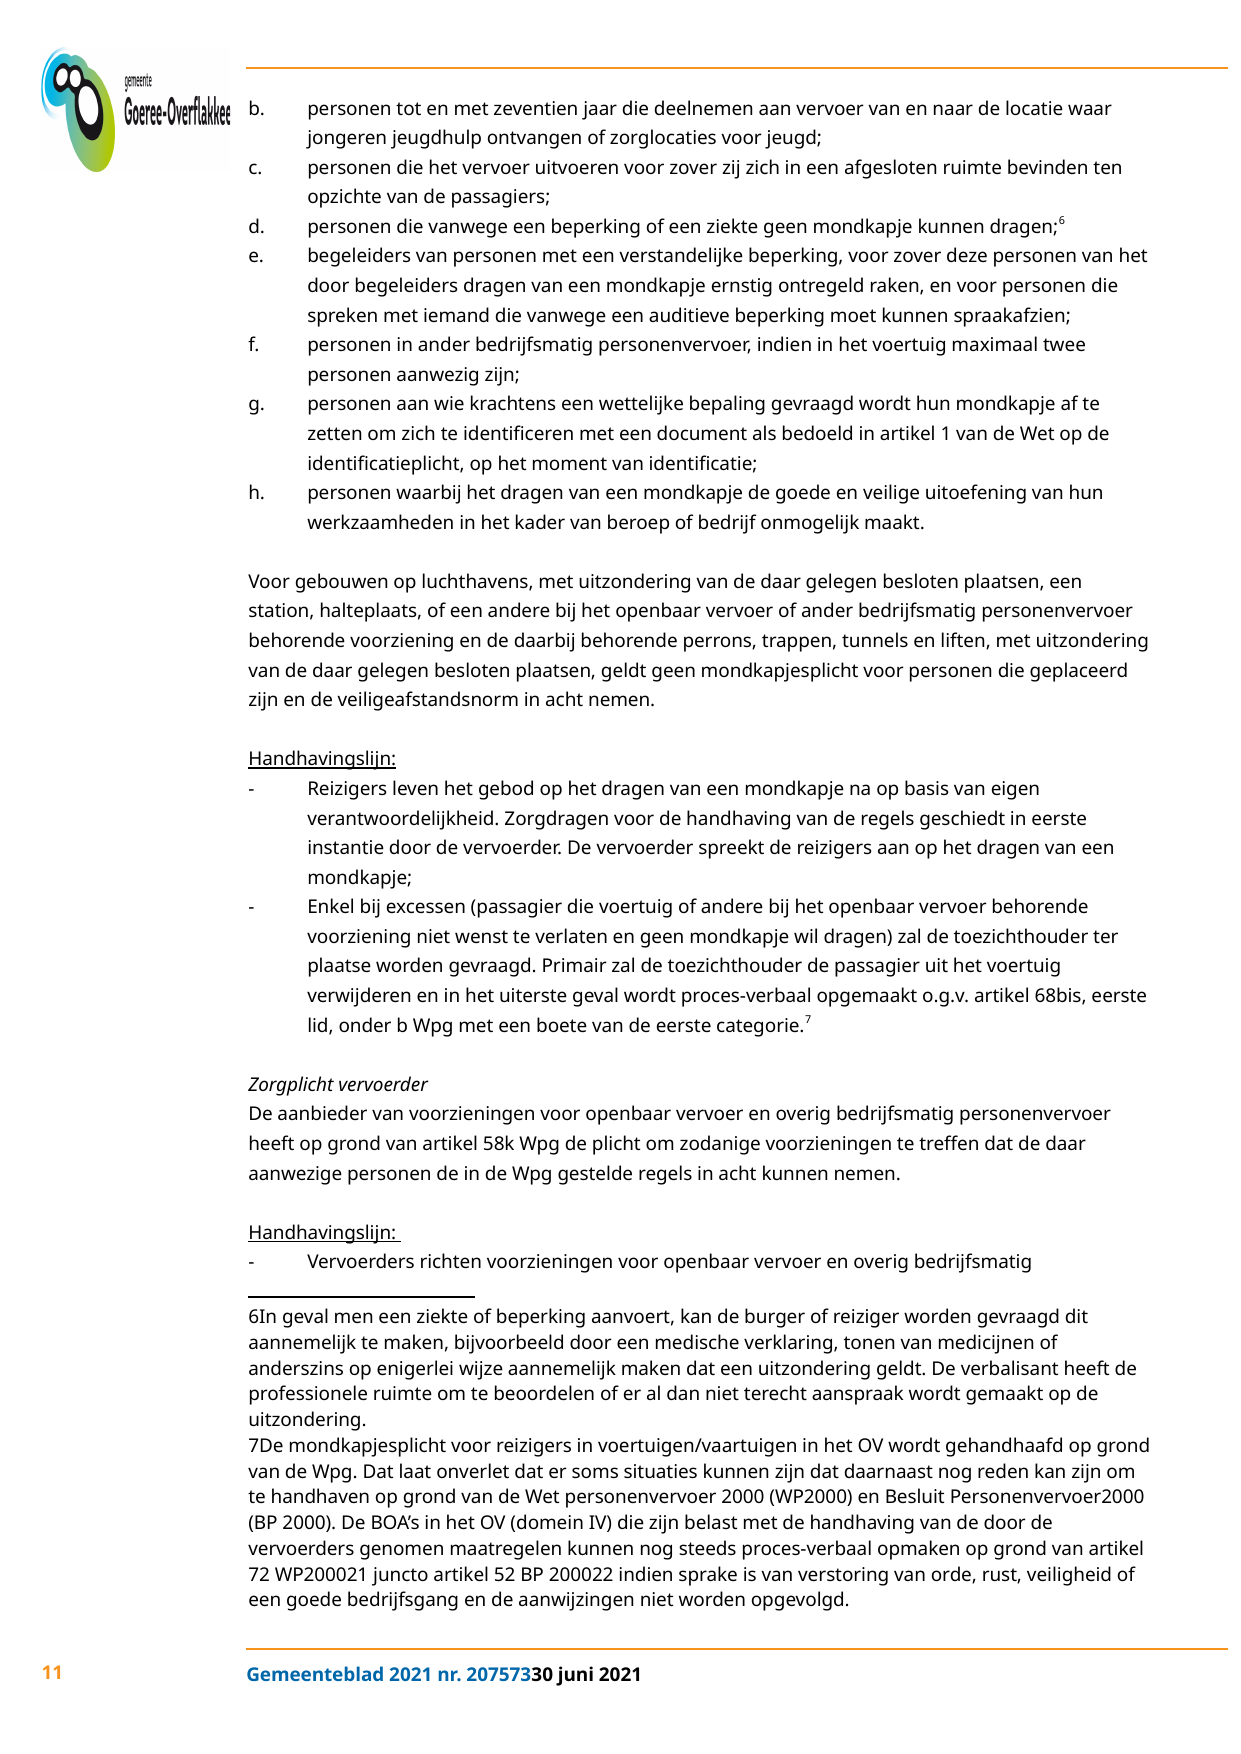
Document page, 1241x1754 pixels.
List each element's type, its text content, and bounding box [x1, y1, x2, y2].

list personen waarbij het dragen van een mondkapje de goede en veilige uitoefening van hun werkzaamheden in het kader van beroep of bedrijf onmogelijk maakt. [248, 479, 1152, 535]
list begeleiders van personen met een verstandelijke beperking, voor zover deze personen van het door begeleiders dragen van een mondkapje ernstig ontregeld raken, en voor personen die spreken met iemand die vanwege een auditieve beperking moet kunnen spraakafzien; [248, 243, 1152, 328]
list personen die vanwege een beperking of een ziekte geen mondkapje kunnen dragen; [248, 213, 1152, 239]
text De aanbieder van voorzieningen voor openbaar vervoer en overig bedrijfsmatig personenvervoer heeft op grond van artikel 58k Wpg de plicht om zodanige voorzieningen te treffen dat de daar aanwezige personen de in de Wpg gestelde regels in acht kunnen nemen. [248, 1101, 1152, 1186]
list De mondkapjesplicht voor reizigers in voertuigen/vaartuigen in het OV wordt gehandhaafd op grond van de Wpg. Dat laat onverlet dat er soms situaties kunnen zijn dat daarnaast nog reden kan zijn om te handhaven op grond van de Wet personenvervoer 2000 (WP2000) en Besluit Personenvervoer2000 (BP 2000). De BOA’s in het OV (domein IV) die zijn belast met de handhaving van de door de vervoerders genomen maatregelen kunnen nog steeds proces-verbaal opmaken op grond van artikel 72 WP200021 juncto artikel 52 BP 200022 indien sprake is van verstoring van orde, rust, veiligheid of een goede bedrijfsgang en de aanwijzingen niet worden opgevolgd. [248, 1432, 1152, 1612]
text Handhavingslijn: [248, 1219, 1152, 1245]
list personen in ander bedrijfsmatig personenvervoer, indien in het voertuig maximaal twee personen aanwezig zijn; [248, 331, 1152, 387]
list personen die het vervoer uitvoeren voor zover zij zich in een afgesloten ruimte bevinden ten opzichte van de passagiers; [248, 154, 1152, 209]
list personen aan wie krachtens een wettelijke bepaling gevraagd wordt hun mondkapje af te zetten om zich te identificeren met een document als bedoeld in artikel 1 van de Wet op de identificatieplicht, op het moment van identificatie; [248, 391, 1152, 476]
list personen tot en met zeventien jaar die deelnemen aan vervoer van en naar de locatie waar jongeren jeugdhulp ontvangen of zorglocaties voor jeugd; [248, 95, 1152, 150]
list Enkel bij excessen (passagier die voertuig of andere bij het openbaar vervoer behorende voorziening niet wenst te verlaten en geen mondkapje wil dragen) zal de toezichthouder ter plaatse worden gevraagd. Primair zal de toezichthouder de passagier uit het voertuig verwijderen en in het uiterste geval wordt proces-verbaal opgemaakt o.g.v. artikel 68bis, eerste lid, onder b Wpg met een boete van de eerste categorie. [248, 893, 1152, 1038]
list Vervoerders richten voorzieningen voor openbaar vervoer en overig bedrijfsmatig [248, 1248, 1152, 1274]
text Handhavingslijn: [248, 746, 1152, 771]
text Zorgplicht vervoerder [248, 1071, 1152, 1097]
picture [41, 47, 231, 172]
list In geval men een ziekte of beperking aanvoert, kan de burger of reiziger worden gevraagd dit aannemelijk te maken, bijvoorbeeld door een medische verklaring, tonen van medicijnen of anderszins op enigerlei wijze aannemelijk maken dat een uitzondering geldt. De verbalisant heeft de professionele ruimte om te beoordelen of er al dan niet terecht aanspraak wordt gemaakt op de uitzondering. [248, 1303, 1152, 1432]
list Reizigers leven het gebod op het dragen van een mondkapje na op basis van eigen verantwoordelijkheid. Zorgdragen voor de handhaving van de regels geschiedt in eerste instantie door de vervoerder. De vervoerder spreekt de reizigers aan op het dragen van een mondkapje; [248, 775, 1152, 890]
text Voor gebouwen op luchthavens, met uitzondering van de daar gelegen besloten plaatsen, een station, halteplaats, of een andere bij het openbaar vervoer of ander bedrijfsmatig personenvervoer behorende voorziening en de daarbij behorende perrons, trappen, tunnels en liften, met uitzondering van de daar gelegen besloten plaatsen, geldt geen mondkapjesplicht voor personen die geplaceerd zijn en de veiligeafstandsnorm in acht nemen. [248, 568, 1152, 712]
